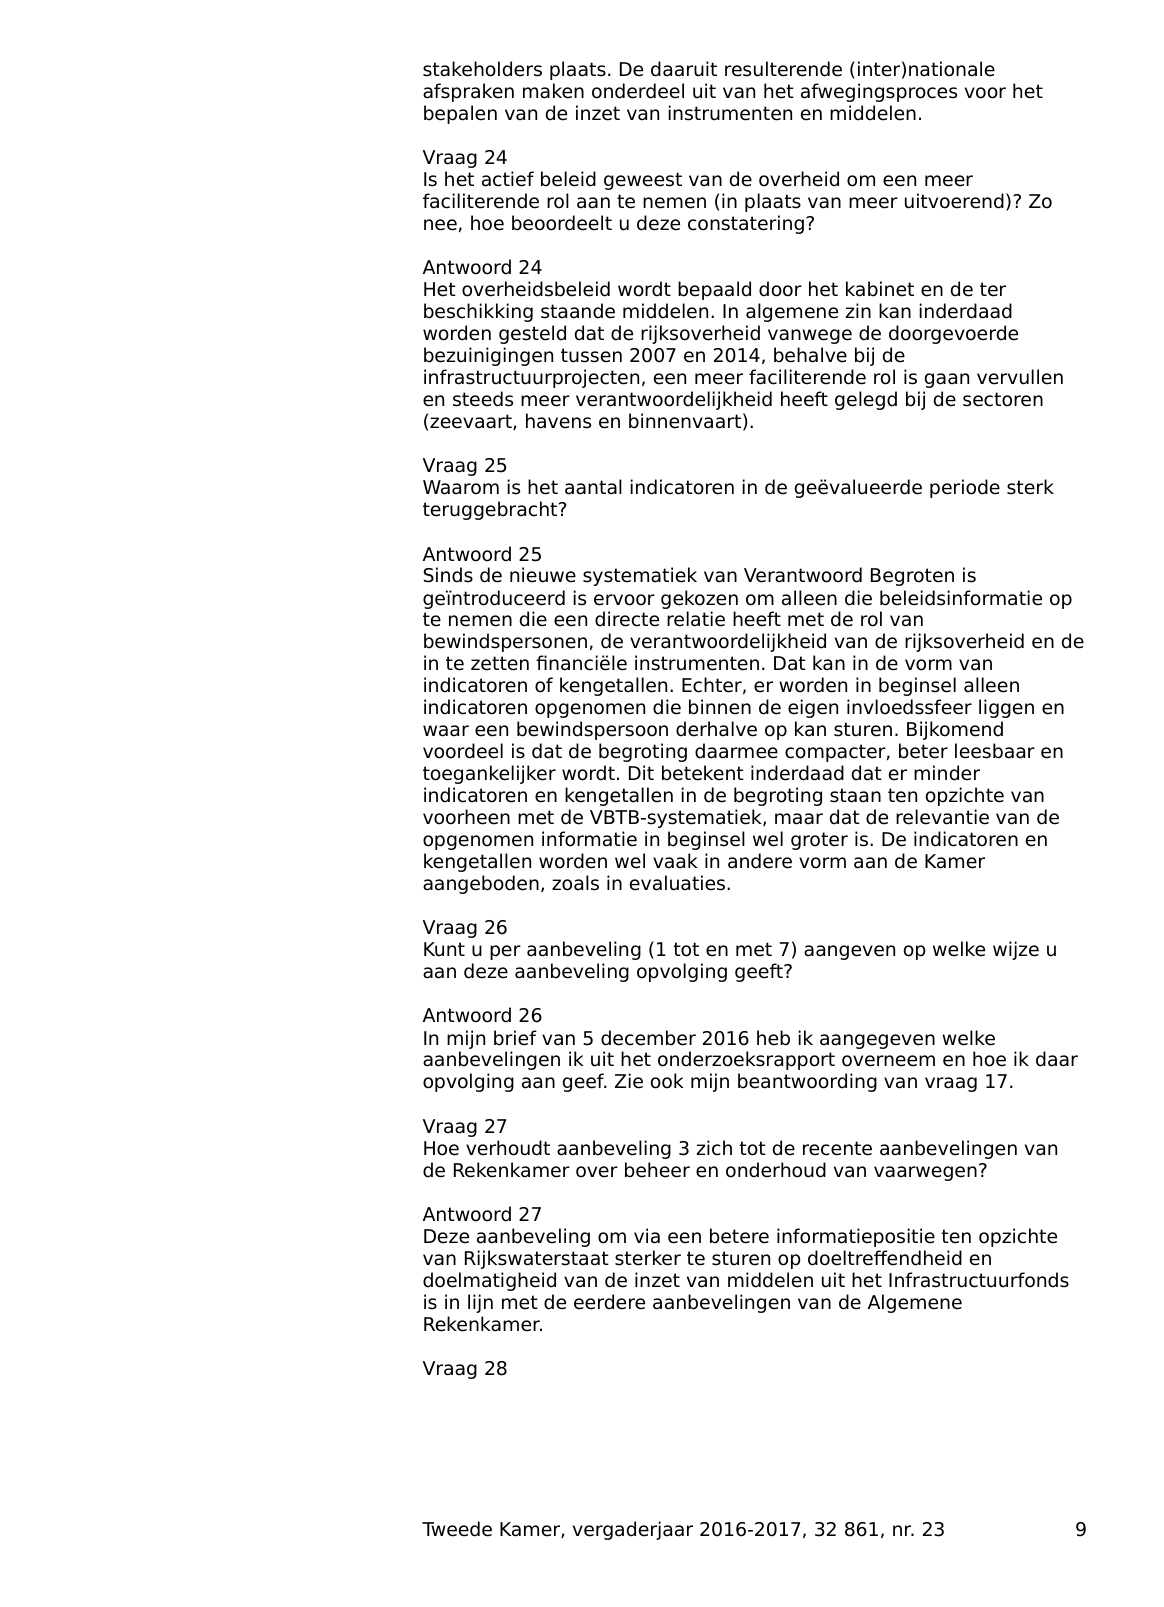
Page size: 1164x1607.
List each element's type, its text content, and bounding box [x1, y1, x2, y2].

text Hoe verhoudt aanbeveling 3 zich tot de recente aanbevelingen van de Rekenkamer over beheer en onderhoud van vaarwegen? [422, 1137, 1087, 1181]
text Deze aanbeveling om via een betere informatiepositie ten opzichte van Rijkswaterstaat sterker te sturen op doeltreffendheid en doelmatigheid van de inzet van middelen uit het Infrastructuurfonds is in lijn met de eerdere aanbevelingen van de Algemene Rekenkamer. [422, 1226, 1087, 1336]
text Antwoord 26 [422, 1005, 1087, 1027]
text Antwoord 27 [422, 1204, 1087, 1226]
text Vraag 28 [422, 1358, 1087, 1380]
text Sinds de nieuwe systematiek van Verantwoord Begroten is geïntroduceerd is ervoor gekozen om alleen die beleidsinformatie op te nemen die een directe relatie heeft met de rol van bewindspersonen, de verantwoordelijkheid van de rijksoverheid en de in te zetten financiële instrumenten. Dat kan in de vorm van indicatoren of kengetallen. Echter, er worden in beginsel alleen indicatoren opgenomen die binnen de eigen invloedssfeer liggen en waar een bewindspersoon derhalve op kan sturen. Bijkomend voordeel is dat de begroting daarmee compacter, beter leesbaar en toegankelijker wordt. Dit betekent inderdaad dat er minder indicatoren en kengetallen in de begroting staan ten opzichte van voorheen met de VBTB-systematiek, maar dat de relevantie van de opgenomen informatie in beginsel wel groter is. De indicatoren en kengetallen worden wel vaak in andere vorm aan de Kamer aangeboden, zoals in evaluaties. [422, 565, 1087, 895]
text Is het actief beleid geweest van de overheid om een meer faciliterende rol aan te nemen (in plaats van meer uitvoerend)? Zo nee, hoe beoordeelt u deze constatering? [422, 169, 1087, 235]
text Antwoord 24 [422, 257, 1087, 279]
text Antwoord 25 [422, 543, 1087, 565]
text Vraag 27 [422, 1116, 1087, 1137]
text Vraag 25 [422, 455, 1087, 477]
text Vraag 24 [422, 147, 1087, 169]
text Het overheidsbeleid wordt bepaald door het kabinet en de ter beschikking staande middelen. In algemene zin kan inderdaad worden gesteld dat de rijksoverheid vanwege de doorgevoerde bezuinigingen tussen 2007 en 2014, behalve bij de infrastructuurprojecten, een meer faciliterende rol is gaan vervullen en steeds meer verantwoordelijkheid heeft gelegd bij de sectoren (zeevaart, havens en binnenvaart). [422, 279, 1087, 433]
text Vraag 26 [422, 917, 1087, 939]
text In mijn brief van 5 december 2016 heb ik aangegeven welke aanbevelingen ik uit het onderzoeksrapport overneem en hoe ik daar opvolging aan geef. Zie ook mijn beantwoording van vraag 17. [422, 1027, 1087, 1093]
text stakeholders plaats. De daaruit resulterende (inter)nationale afspraken maken onderdeel uit van het afwegingsproces voor het bepalen van de inzet van instrumenten en middelen. [422, 59, 1087, 125]
text Kunt u per aanbeveling (1 tot en met 7) aangeven op welke wijze u aan deze aanbeveling opvolging geeft? [422, 939, 1087, 983]
text Waarom is het aantal indicatoren in de geëvalueerde periode sterk teruggebracht? [422, 477, 1087, 521]
